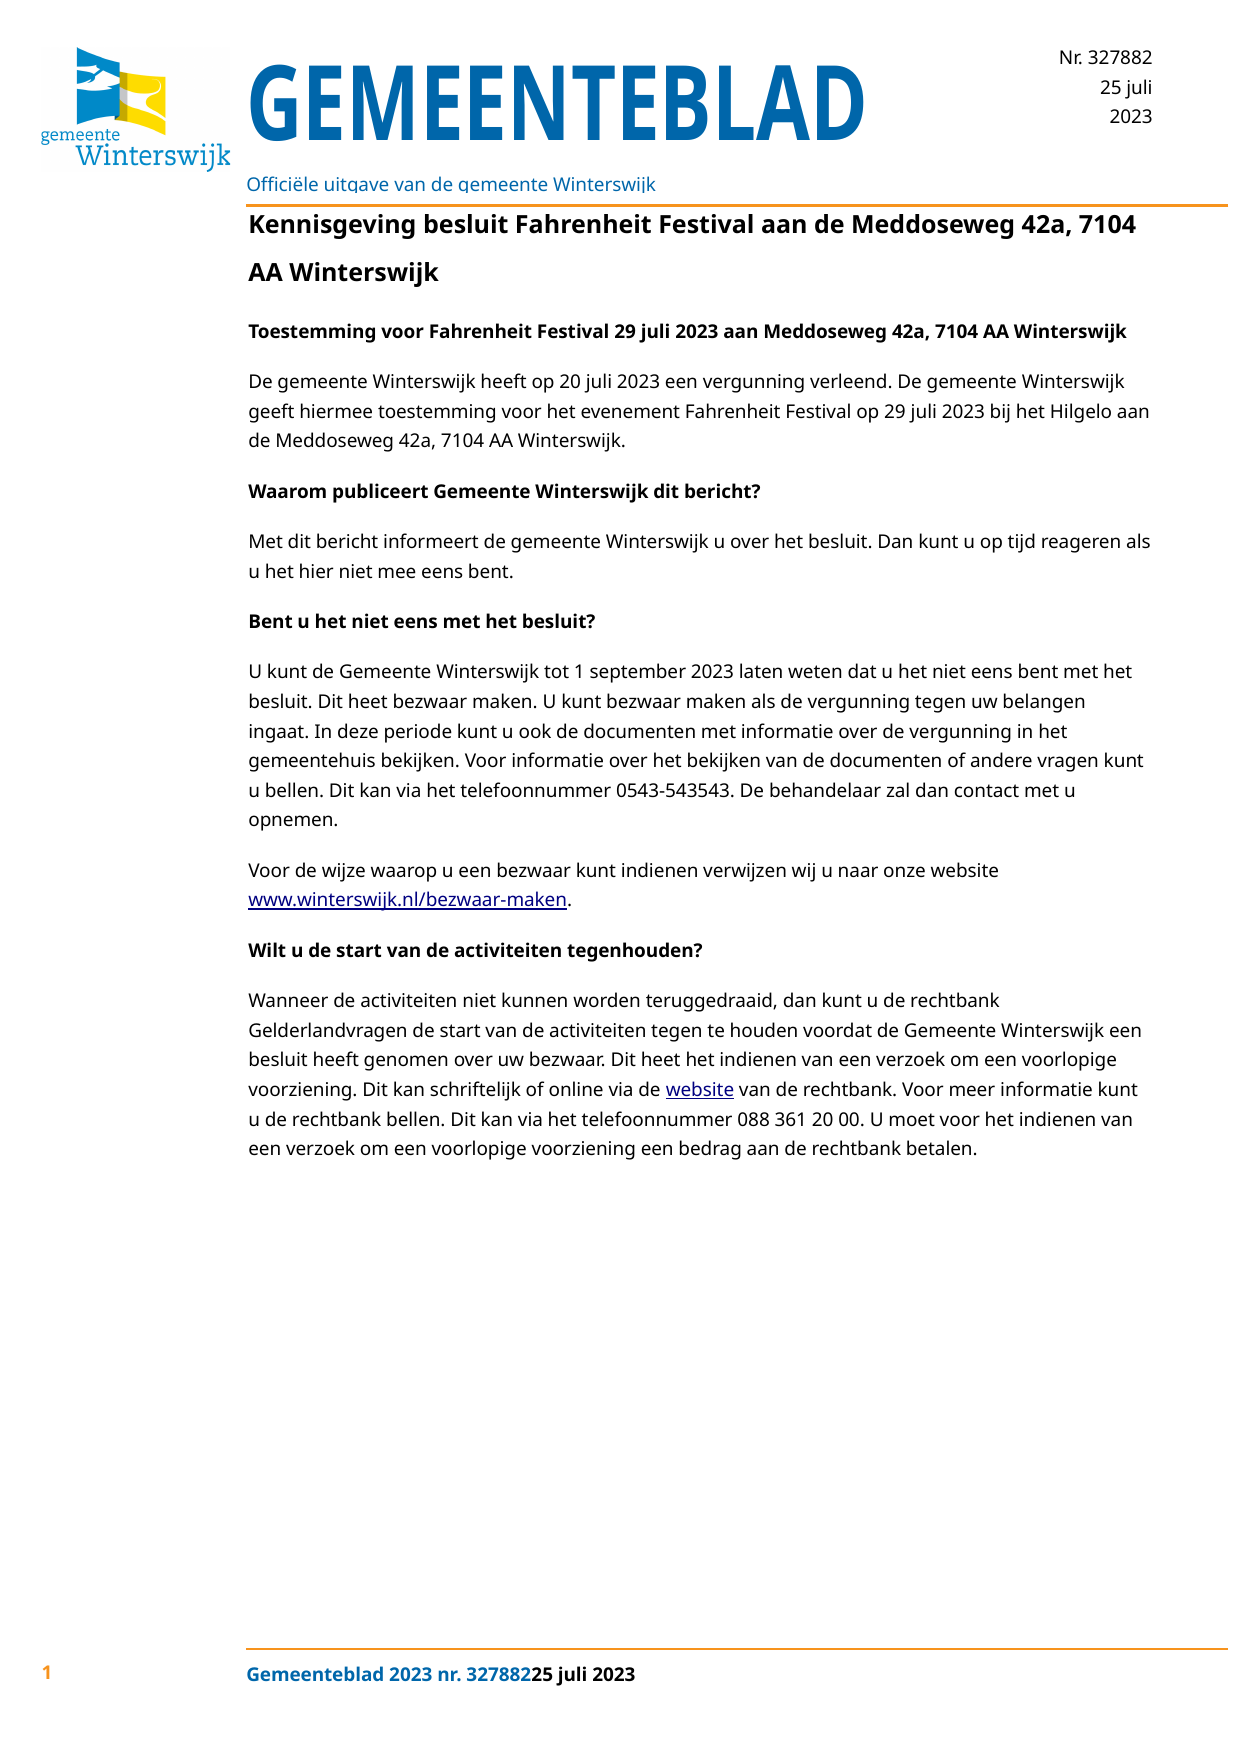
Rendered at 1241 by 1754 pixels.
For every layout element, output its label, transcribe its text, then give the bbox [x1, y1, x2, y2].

text Wanneer de activiteiten niet kunnen worden teruggedraaid, dan kunt u de rechtbank Gelderlandvragen de start van de activiteiten tegen te houden voordat de Gemeente Winterswijk een besluit heeft genomen over uw bezwaar. Dit heet het indienen van een verzoek om een voorlopige voorziening. Dit kan schriftelijk of online via de website van de rechtbank. Voor meer informatie kunt u de rechtbank bellen. Dit kan via het telefoonnummer 088 361 20 00. U moet voor het indienen van een verzoek om een voorlopige voorziening een bedrag aan de rechtbank betalen. [248, 987, 1152, 1161]
text De gemeente Winterswijk heeft op 20 juli 2023 een vergunning verleend. De gemeente Winterswijk geeft hiermee toestemming voor het evenement Fahrenheit Festival op 29 juli 2023 bij het Hilgelo aan de Meddoseweg 42a, 7104 AA Winterswijk. [248, 368, 1152, 453]
text Voor de wijze waarop u een bezwaar kunt indienen verwijzen wij u naar onze website www.winterswijk.nl/bezwaar-maken. [248, 857, 1152, 912]
picture [41, 47, 231, 172]
text Kennisgeving besluit Fahrenheit Festival aan de Meddoseweg 42a, 7104 AA Winterswijk [248, 207, 1152, 288]
text U kunt de Gemeente Winterswijk tot 1 september 2023 laten weten dat u het niet eens bent met het besluit. Dit heet bezwaar maken. U kunt bezwaar maken als de vergunning tegen uw belangen ingaat. In deze periode kunt u ook de documenten met informatie over de vergunning in het gemeentehuis bekijken. Voor informatie over het bekijken van de documenten of andere vragen kunt u bellen. Dit kan via het telefoonnummer 0543-543543. De behandelaar zal dan contact met u opnemen. [248, 659, 1152, 832]
picture [225, 153, 231, 162]
text Toestemming voor Fahrenheit Festival 29 juli 2023 aan Meddoseweg 42a, 7104 AA Winterswijk [248, 318, 1152, 344]
text Met dit bericht informeert de gemeente Winterswijk u over het besluit. Dan kunt u op tijd reageren als u het hier niet mee eens bent. [248, 528, 1152, 584]
text Wilt u de start van de activiteiten tegenhouden? [248, 937, 1152, 963]
text Waarom publiceert Gemeente Winterswijk dit bericht? [248, 478, 1152, 504]
text Bent u het niet eens met het besluit? [248, 608, 1152, 634]
